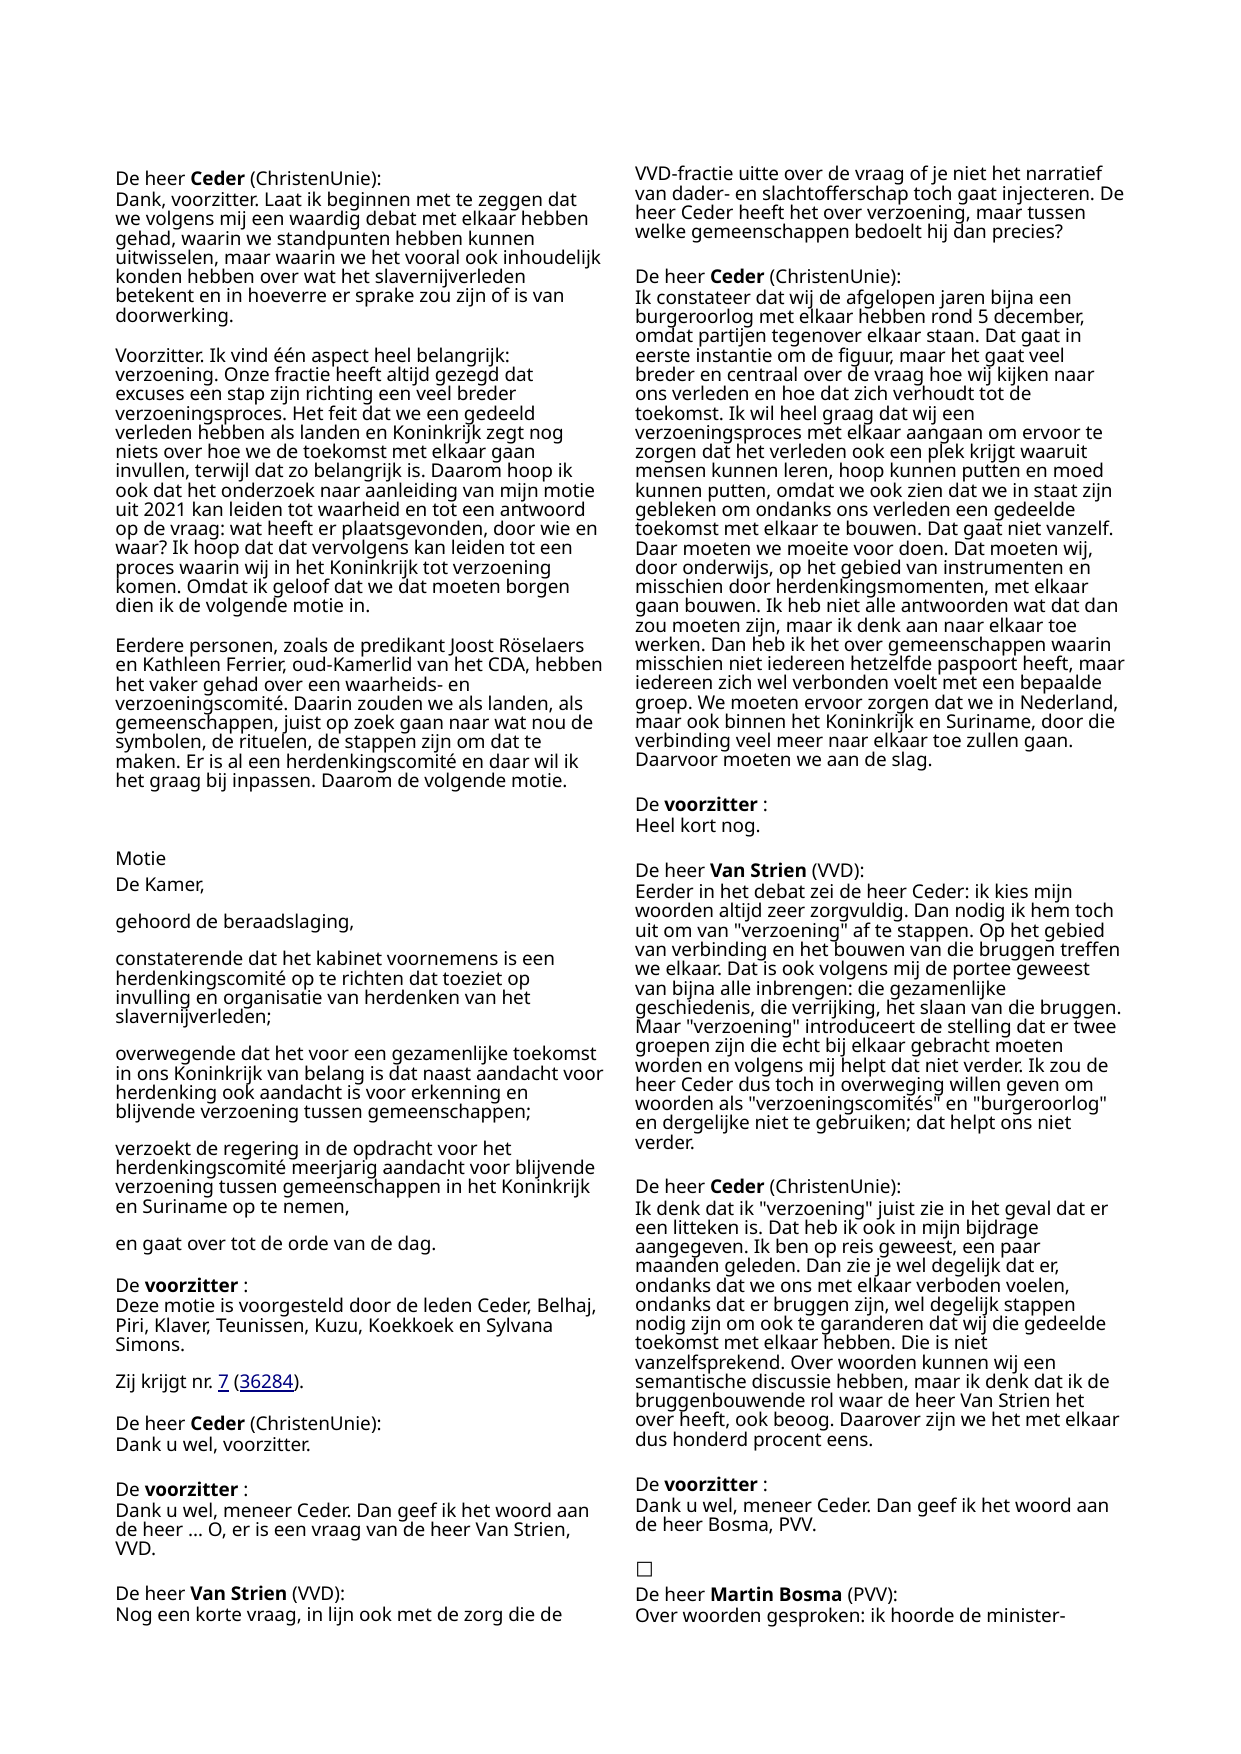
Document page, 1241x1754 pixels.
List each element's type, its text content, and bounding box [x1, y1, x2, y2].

text De heer Ceder (ChristenUnie): [635, 263, 1125, 289]
text Eerder in het debat zei de heer Ceder: ik kies mijn woorden altijd zeer zorgvuldig. Dan nodig ik hem toch uit om van "verzoening" af te stappen. Op het gebied van verbinding en het bouwen van die bruggen treffen we elkaar. Dat is ook volgens mij de portee geweest van bijna alle inbrengen: die gezamenlijke geschiedenis, die verrijking, het slaan van die bruggen. Maar "verzoening" introduceert de stelling dat er twee groepen zijn die echt bij elkaar gebracht moeten worden en volgens mij helpt dat niet verder. Ik zou de heer Ceder dus toch in overweging willen geven om woorden als "verzoeningscomités" en "burgeroorlog" en dergelijke niet te gebruiken; dat helpt ons niet verder. [635, 883, 1125, 1153]
text Voorzitter. Ik vind één aspect heel belangrijk: verzoening. Onze fractie heeft altijd gezegd dat excuses een stap zijn richting een veel breder verzoeningsproces. Het feit dat we een gedeeld verleden hebben als landen en Koninkrijk zegt nog niets over hoe we de toekomst met elkaar gaan invullen, terwijl dat zo belangrijk is. Daarom hoop ik ook dat het onderzoek naar aanleiding van mijn motie uit 2021 kan leiden tot waarheid en tot een antwoord op de vraag: wat heeft er plaatsgevonden, door wie en waar? Ik hoop dat dat vervolgens kan leiden tot een proces waarin wij in het Koninkrijk tot verzoening komen. Omdat ik geloof dat we dat moeten borgen dien ik de volgende motie in. [115, 347, 605, 616]
text ⬜ [635, 1556, 1125, 1582]
text De voorzitter : [635, 792, 1125, 817]
text De heer Ceder (ChristenUnie): [635, 1174, 1125, 1199]
text De heer Van Strien (VVD): [115, 1580, 605, 1606]
text constaterende dat het kabinet voornemens is een herdenkingscomité op te richten dat toeziet op invulling en organisatie van herdenken van het slavernijverleden; [115, 950, 605, 1027]
text VVD-fractie uitte over de vraag of je niet het narratief van dader- en slachtofferschap toch gaat injecteren. De heer Ceder heeft het over verzoening, maar tussen welke gemeenschappen bedoelt hij dan precies? [635, 165, 1125, 242]
text Ik denk dat ik "verzoening" juist zie in het geval dat er een litteken is. Dat heb ik ook in mijn bijdrage aangegeven. Ik ben op reis geweest, een paar maanden geleden. Dan zie je wel degelijk dat er, ondanks dat we ons met elkaar verboden voelen, ondanks dat er bruggen zijn, wel degelijk stappen nodig zijn om ook te garanderen dat wij die gedeelde toekomst met elkaar hebben. Die is niet vanzelfsprekend. Over woorden kunnen wij een semantische discussie hebben, maar ik denk dat ik de bruggenbouwende rol waar de heer Van Strien het over heeft, ook beoog. Daarover zijn we het met elkaar dus honderd procent eens. [635, 1199, 1125, 1450]
text verzoekt de regering in de opdracht voor het herdenkingscomité meerjarig aandacht voor blijvende verzoening tussen gemeenschappen in het Koninkrijk en Suriname op te nemen, [115, 1140, 605, 1217]
text Dank, voorzitter. Laat ik beginnen met te zeggen dat we volgens mij een waardig debat met elkaar hebben gehad, waarin we standpunten hebben kunnen uitwisselen, maar waarin we het vooral ook inhoudelijk konden hebben over wat het slavernijverleden betekent en in hoeverre er sprake zou zijn of is van doorwerking. [115, 191, 605, 326]
text De heer Martin Bosma (PVV): [635, 1582, 1125, 1607]
text Nog een korte vraag, in lijn ook met de zorg die de [115, 1606, 605, 1625]
text overwegende dat het voor een gezamenlijke toekomst in ons Koninkrijk van belang is dat naast aandacht voor herdenking ook aandacht is voor erkenning en blijvende verzoening tussen gemeenschappen; [115, 1045, 605, 1122]
text Eerdere personen, zoals de predikant Joost Röselaers en Kathleen Ferrier, oud-Kamerlid van het CDA, hebben het vaker gehad over een waarheids- en verzoeningscomité. Daarin zouden we als landen, als gemeenschappen, juist op zoek gaan naar wat nou de symbolen, de rituelen, de stappen zijn om dat te maken. Er is al een herdenkingscomité en daar wil ik het graag bij inpassen. Daarom de volgende motie. [115, 637, 605, 791]
text De voorzitter : [635, 1471, 1125, 1497]
text Heel kort nog. [635, 817, 1125, 837]
text De heer Ceder (ChristenUnie): [115, 165, 605, 191]
text en gaat over tot de orde van de dag. [115, 1235, 605, 1254]
text Dank u wel, voorzitter. [115, 1436, 605, 1455]
text De Kamer, [115, 876, 605, 896]
text De voorzitter : [115, 1476, 605, 1502]
text Dank u wel, meneer Ceder. Dan geef ik het woord aan de heer Bosma, PVV. [635, 1497, 1125, 1535]
text Over woorden gesproken: ik hoorde de minister- [635, 1607, 1125, 1627]
text De heer Ceder (ChristenUnie): [115, 1410, 605, 1436]
text Motie [115, 845, 605, 871]
text De heer Van Strien (VVD): [635, 857, 1125, 883]
text Ik constateer dat wij de afgelopen jaren bijna een burgeroorlog met elkaar hebben rond 5 december, omdat partijen tegenover elkaar staan. Dat gaat in eerste instantie om de figuur, maar het gaat veel breder en centraal over de vraag hoe wij kijken naar ons verleden en hoe dat zich verhoudt tot de toekomst. Ik wil heel graag dat wij een verzoeningsproces met elkaar aangaan om ervoor te zorgen dat het verleden ook een plek krijgt waaruit mensen kunnen leren, hoop kunnen putten en moed kunnen putten, omdat we ook zien dat we in staat zijn gebleken om ondanks ons verleden een gedeelde toekomst met elkaar te bouwen. Dat gaat niet vanzelf. Daar moeten we moeite voor doen. Dat moeten wij, door onderwijs, op het gebied van instrumenten en misschien door herdenkingsmomenten, met elkaar gaan bouwen. Ik heb niet alle antwoorden wat dat dan zou moeten zijn, maar ik denk aan naar elkaar toe werken. Dan heb ik het over gemeenschappen waarin misschien niet iedereen hetzelfde paspoort heeft, maar iedereen zich wel verbonden voelt met een bepaalde groep. We moeten ervoor zorgen dat we in Nederland, maar ook binnen het Koninkrijk en Suriname, door die verbinding veel meer naar elkaar toe zullen gaan. Daarvoor moeten we aan de slag. [635, 289, 1125, 771]
text Dank u wel, meneer Ceder. Dan geef ik het woord aan de heer … O, er is een vraag van de heer Van Strien, VVD. [115, 1502, 605, 1559]
text Zij krijgt nr. 7 (36284). [115, 1373, 605, 1392]
text De voorzitter : [115, 1272, 605, 1297]
text gehoord de beraadslaging, [115, 913, 605, 933]
text Deze motie is voorgesteld door de leden Ceder, Belhaj, Piri, Klaver, Teunissen, Kuzu, Koekkoek en Sylvana Simons. [115, 1297, 605, 1355]
